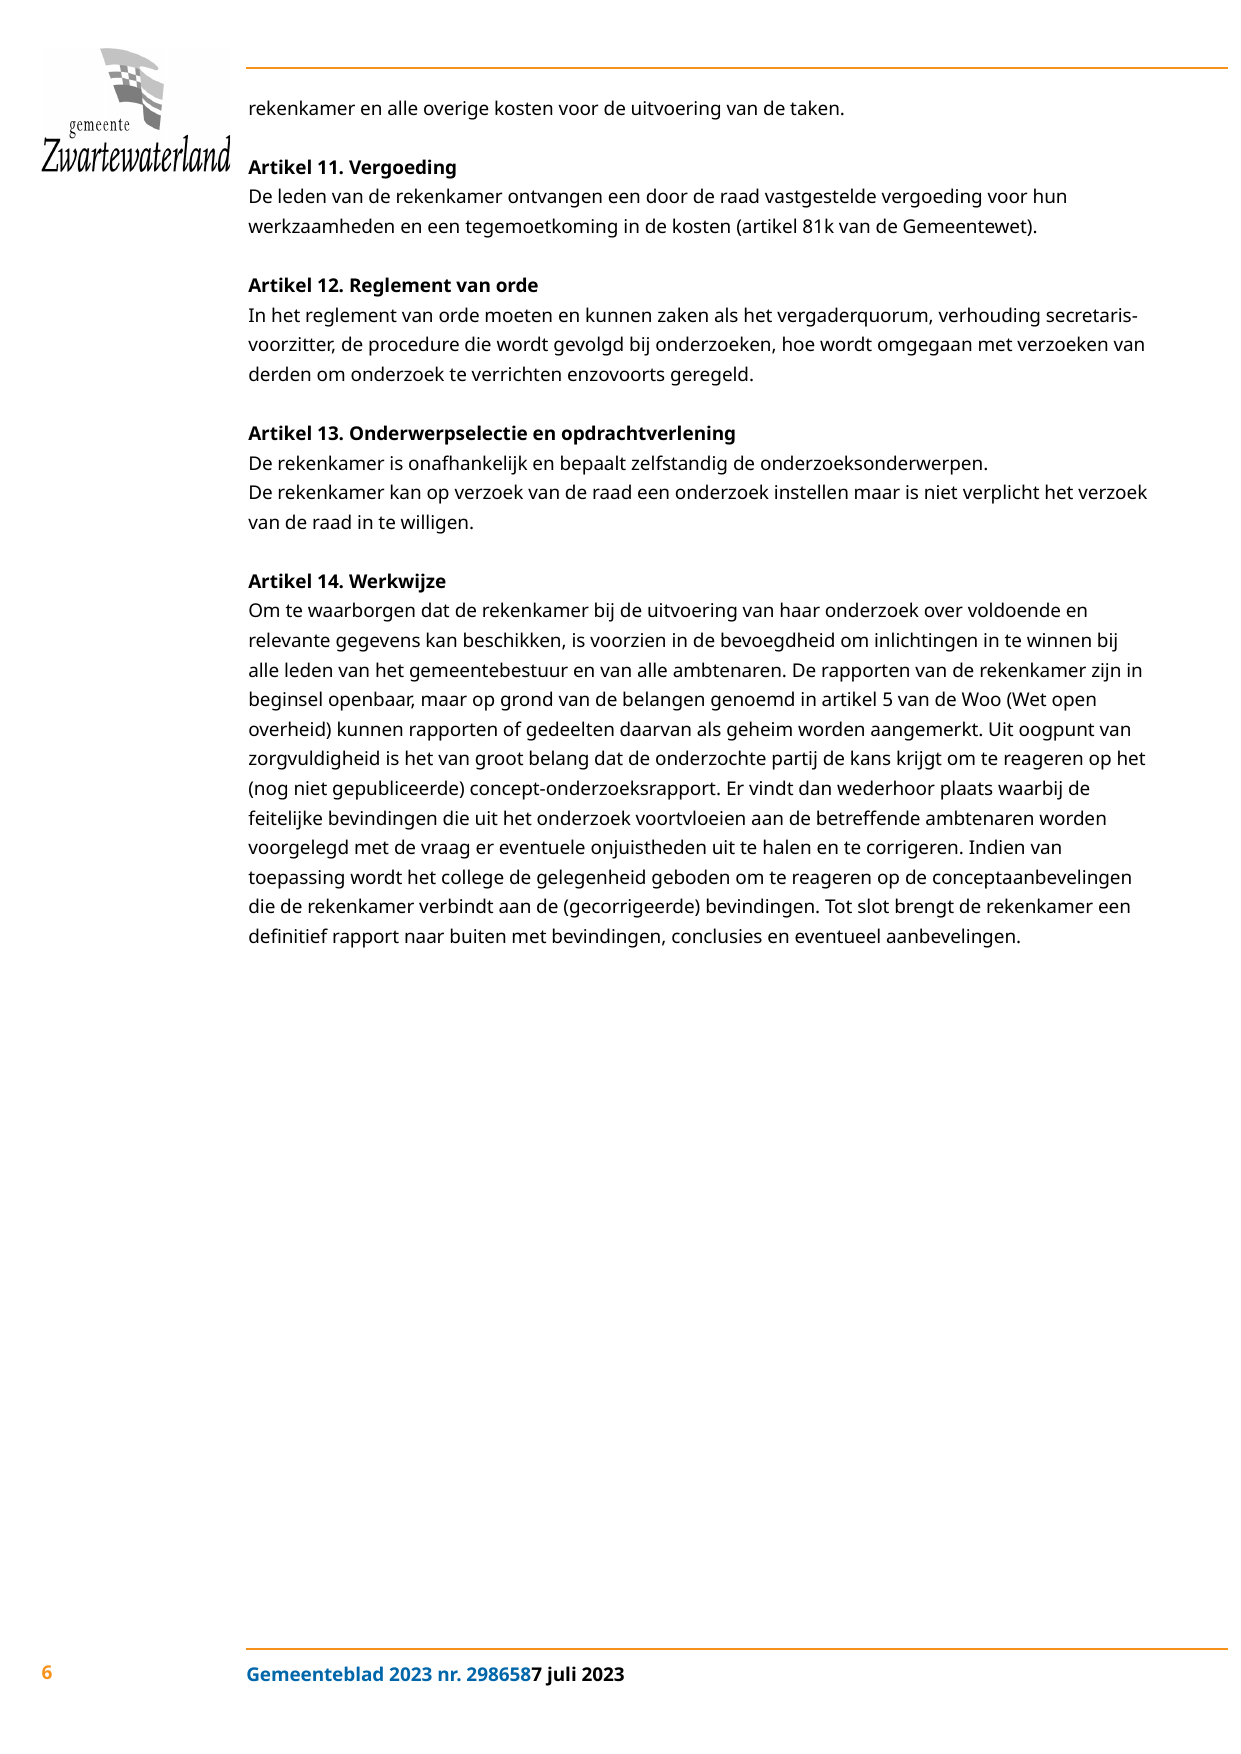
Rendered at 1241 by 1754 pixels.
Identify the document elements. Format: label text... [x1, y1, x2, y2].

text De rekenkamer kan op verzoek van de raad een onderzoek instellen maar is niet verplicht het verzoek van de raad in te willigen. [248, 479, 1152, 535]
text De leden van de rekenkamer ontvangen een door de raad vastgestelde vergoeding voor hun werkzaamheden en een tegemoetkoming in de kosten (artikel 81k van de Gemeentewet). [248, 183, 1152, 239]
text Artikel 13. Onderwerpselectie en opdrachtverlening [248, 420, 1152, 446]
text Om te waarborgen dat de rekenkamer bij de uitvoering van haar onderzoek over voldoende en relevante gegevens kan beschikken, is voorzien in de bevoegdheid om inlichtingen in te winnen bij alle leden van het gemeentebestuur en van alle ambtenaren. De rapporten van de rekenkamer zijn in beginsel openbaar, maar op grond van de belangen genoemd in artikel 5 van de Woo (Wet open overheid) kunnen rapporten of gedeelten daarvan als geheim worden aangemerkt. Uit oogpunt van zorgvuldigheid is het van groot belang dat de onderzochte partij de kans krijgt om te reageren op het (nog niet gepubliceerde) concept-onderzoeksrapport. Er vindt dan wederhoor plaats waarbij de feitelijke bevindingen die uit het onderzoek voortvloeien aan de betreffende ambtenaren worden voorgelegd met de vraag er eventuele onjuistheden uit te halen en te corrigeren. Indien van toepassing wordt het college de gelegenheid geboden om te reageren op de conceptaanbevelingen die de rekenkamer verbindt aan de (gecorrigeerde) bevindingen. Tot slot brengt de rekenkamer een definitief rapport naar buiten met bevindingen, conclusies en eventueel aanbevelingen. [248, 598, 1152, 949]
text Artikel 12. Reglement van orde [248, 272, 1152, 298]
text Artikel 14. Werkwijze [248, 568, 1152, 594]
picture [41, 47, 231, 172]
text De rekenkamer is onafhankelijk en bepaalt zelfstandig de onderzoeksonderwerpen. [248, 450, 1152, 476]
text Artikel 11. Vergoeding [248, 154, 1152, 180]
text rekenkamer en alle overige kosten voor de uitvoering van de taken. [248, 95, 1152, 121]
text In het reglement van orde moeten en kunnen zaken als het vergaderquorum, verhouding secretaris-voorzitter, de procedure die wordt gevolgd bij onderzoeken, hoe wordt omgegaan met verzoeken van derden om onderzoek te verrichten enzovoorts geregeld. [248, 302, 1152, 387]
